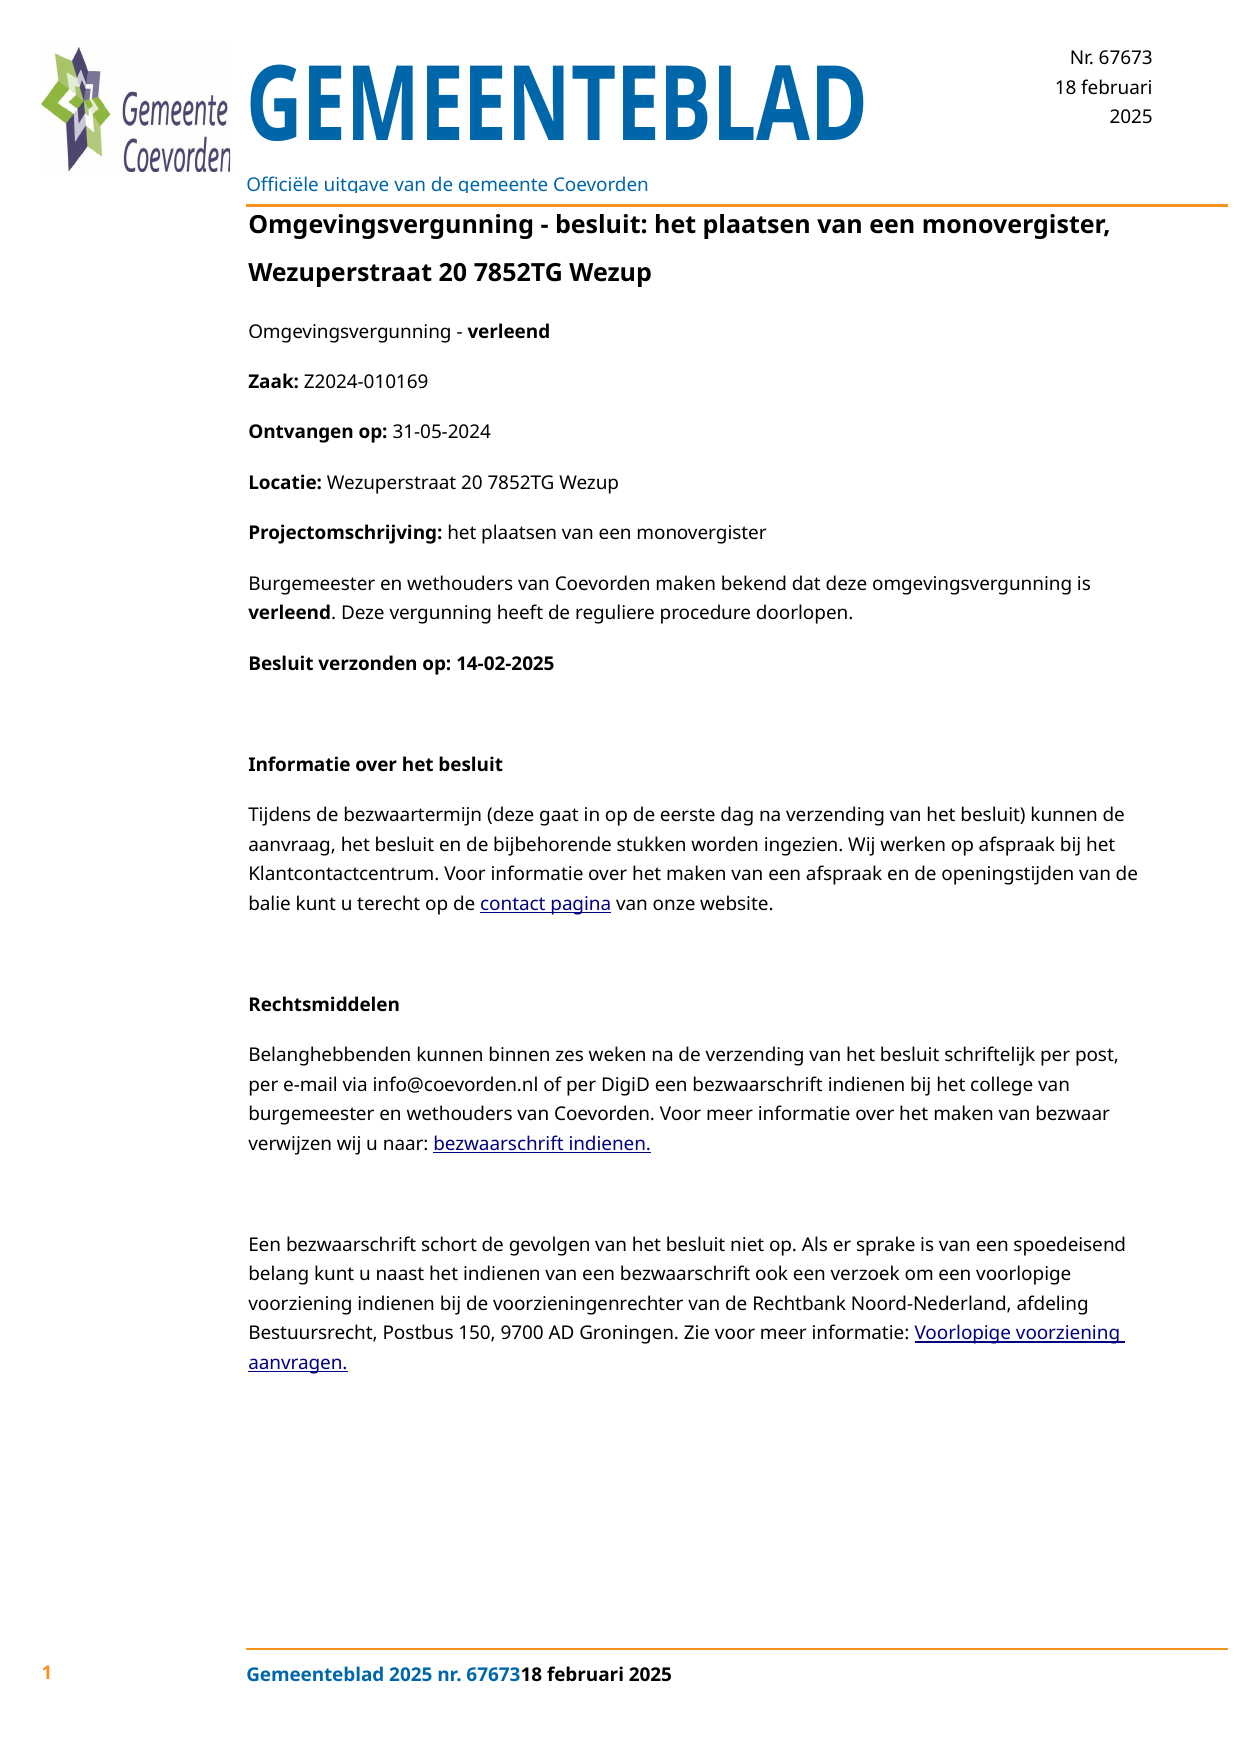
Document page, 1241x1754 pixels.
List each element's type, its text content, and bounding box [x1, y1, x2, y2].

picture [41, 47, 231, 172]
text Een bezwaarschrift schort de gevolgen van het besluit niet op. Als er sprake is van een spoedeisend belang kunt u naast het indienen van een bezwaarschrift ook een verzoek om een voorlopige voorziening indienen bij de voorzieningenrechter van de Rechtbank Noord-Nederland, afdeling Bestuursrecht, Postbus 150, 9700 AD Groningen. Zie voor meer informatie: Voorlopige voorziening aanvragen. [248, 1231, 1152, 1375]
text Tijdens de bezwaartermijn (deze gaat in op de eerste dag na verzending van het besluit) kunnen de aanvraag, het besluit en de bijbehorende stukken worden ingezien. Wij werken op afspraak bij het Klantcontactcentrum. Voor informatie over het maken van een afspraak en de openingstijden van de balie kunt u terecht op de contact pagina van onze website. [248, 801, 1152, 916]
text Informatie over het besluit [248, 751, 1152, 777]
text Besluit verzonden op: 14-02-2025 [248, 650, 1152, 676]
text Rechtsmiddelen [248, 991, 1152, 1017]
text Locatie: Wezuperstraat 20 7852TG Wezup [248, 469, 1152, 495]
text Omgevingsvergunning - besluit: het plaatsen van een monovergister, Wezuperstraat 20 7852TG Wezup [248, 207, 1152, 288]
text Projectomschrijving: het plaatsen van een monovergister [248, 519, 1152, 545]
text Zaak: Z2024-010169 [248, 368, 1152, 394]
text Ontvangen op: 31-05-2024 [248, 419, 1152, 444]
text Burgemeester en wethouders van Coevorden maken bekend dat deze omgevingsvergunning is verleend. Deze vergunning heeft de reguliere procedure doorlopen. [248, 570, 1152, 625]
text Omgevingsvergunning - verleend [248, 318, 1152, 344]
text Belanghebbenden kunnen binnen zes weken na de verzending van het besluit schriftelijk per post, per e-mail via info@coevorden.nl of per DigiD een bezwaarschrift indienen bij het college van burgemeester en wethouders van Coevorden. Voor meer informatie over het maken van bezwaar verwijzen wij u naar: bezwaarschrift indienen. [248, 1041, 1152, 1156]
